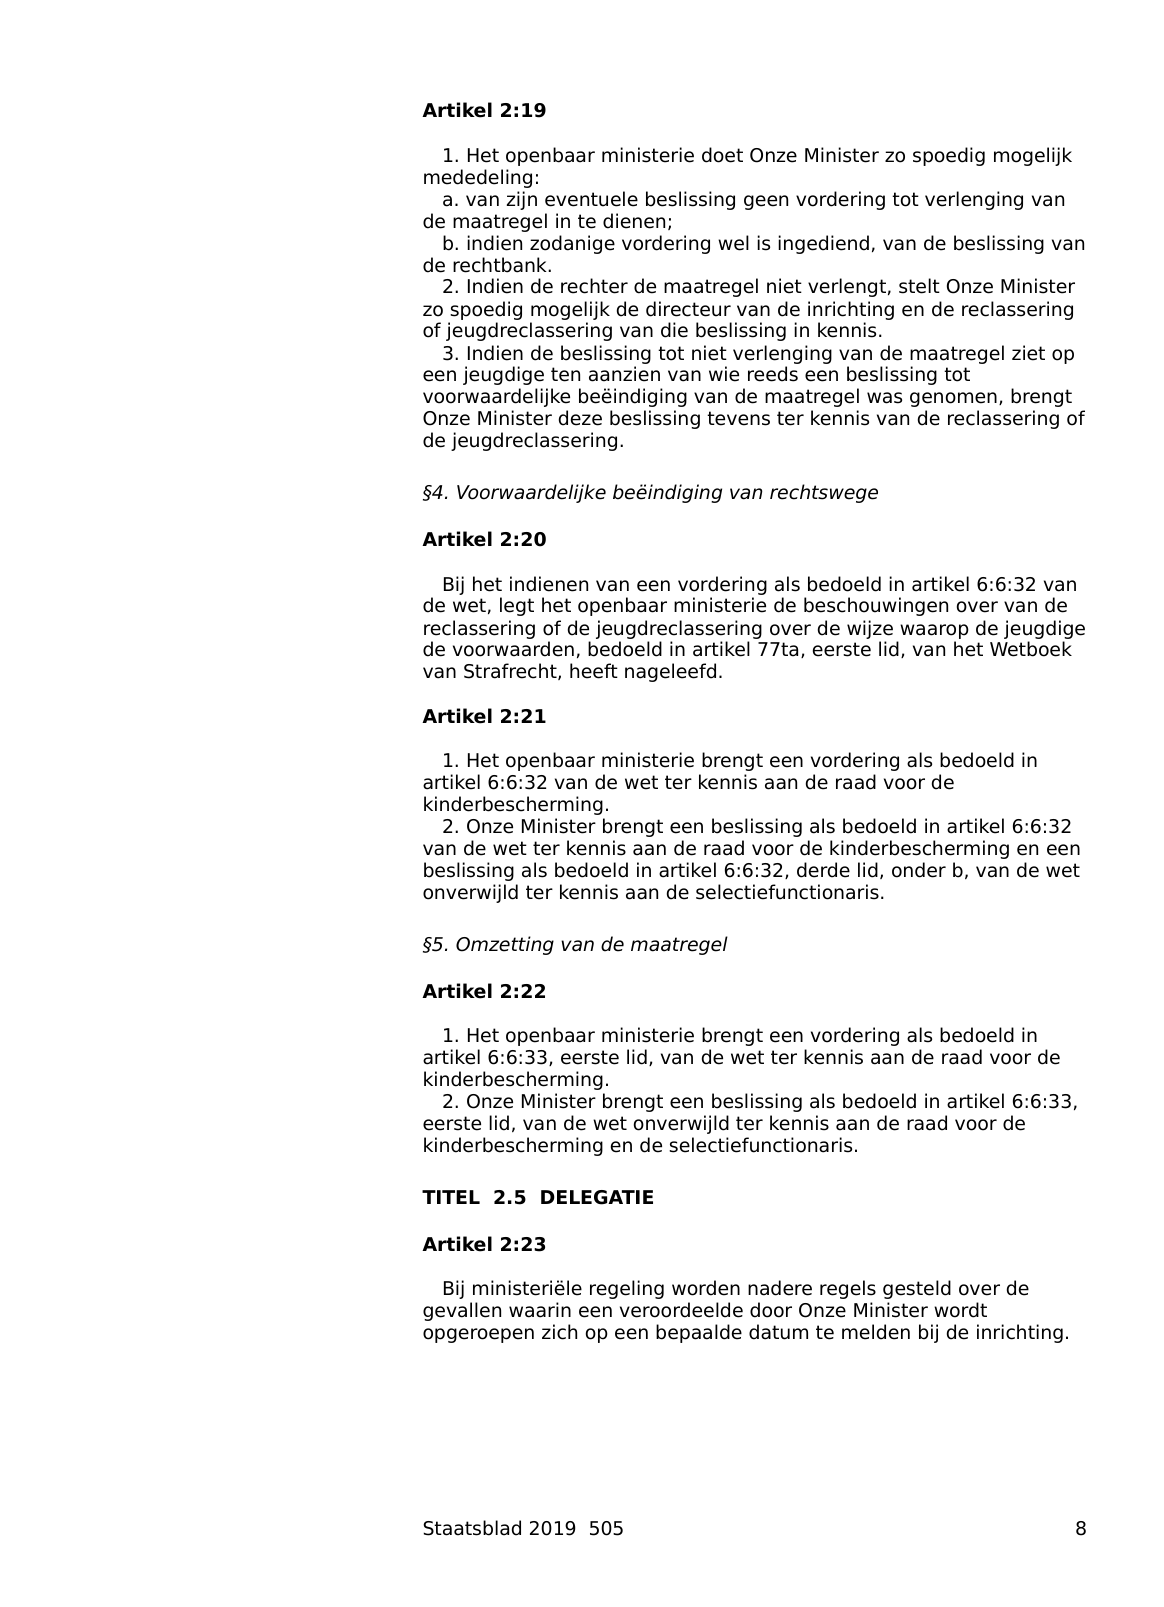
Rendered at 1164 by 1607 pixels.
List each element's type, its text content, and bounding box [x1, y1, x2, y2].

subtitle Artikel 2:22 [422, 981, 1087, 1002]
text 2. Onze Minister brengt een beslissing als bedoeld in artikel 6:6:33, eerste lid, van de wet onverwijld ter kennis aan de raad voor de kinderbescherming en de selectiefunctionaris. [422, 1091, 1087, 1157]
text a. van zijn eventuele beslissing geen vordering tot verlenging van de maatregel in te dienen; [422, 188, 1087, 232]
text 2. Indien de rechter de maatregel niet verlengt, stelt Onze Minister zo spoedig mogelijk de directeur van de inrichting en de reclassering of jeugdreclassering van die beslissing in kennis. [422, 276, 1087, 342]
subtitle TITEL 2.5 DELEGATIE [422, 1187, 1087, 1208]
text Bij ministeriële regeling worden nadere regels gesteld over de gevallen waarin een veroordeelde door Onze Minister wordt opgeroepen zich op een bepaalde datum te melden bij de inrichting. [422, 1278, 1087, 1344]
subtitle Artikel 2:23 [422, 1233, 1087, 1256]
subtitle §5. Omzetting van de maatregel [422, 933, 1087, 956]
subtitle Artikel 2:19 [422, 100, 1087, 122]
text 1. Het openbaar ministerie brengt een vordering als bedoeld in artikel 6:6:32 van de wet ter kennis aan de raad voor de kinderbescherming. [422, 750, 1087, 816]
text b. indien zodanige vordering wel is ingediend, van de beslissing van de rechtbank. [422, 232, 1087, 276]
text 3. Indien de beslissing tot niet verlenging van de maatregel ziet op een jeugdige ten aanzien van wie reeds een beslissing tot voorwaardelijke beëindiging van de maatregel was genomen, brengt Onze Minister deze beslissing tevens ter kennis van de reclassering of de jeugdreclassering. [422, 342, 1087, 452]
text 1. Het openbaar ministerie doet Onze Minister zo spoedig mogelijk mededeling: [422, 144, 1087, 188]
text Bij het indienen van een vordering als bedoeld in artikel 6:6:32 van de wet, legt het openbaar ministerie de beschouwingen over van de reclassering of de jeugdreclassering over de wijze waarop de jeugdige de voorwaarden, bedoeld in artikel 77ta, eerste lid, van het Wetboek van Strafrecht, heeft nageleefd. [422, 573, 1087, 683]
text 2. Onze Minister brengt een beslissing als bedoeld in artikel 6:6:32 van de wet ter kennis aan de raad voor de kinderbescherming en een beslissing als bedoeld in artikel 6:6:32, derde lid, onder b, van de wet onverwijld ter kennis aan de selectiefunctionaris. [422, 816, 1087, 903]
subtitle Artikel 2:20 [422, 529, 1087, 551]
subtitle §4. Voorwaardelijke beëindiging van rechtswege [422, 482, 1087, 504]
subtitle Artikel 2:21 [422, 706, 1087, 727]
text 1. Het openbaar ministerie brengt een vordering als bedoeld in artikel 6:6:33, eerste lid, van de wet ter kennis aan de raad voor de kinderbescherming. [422, 1025, 1087, 1091]
